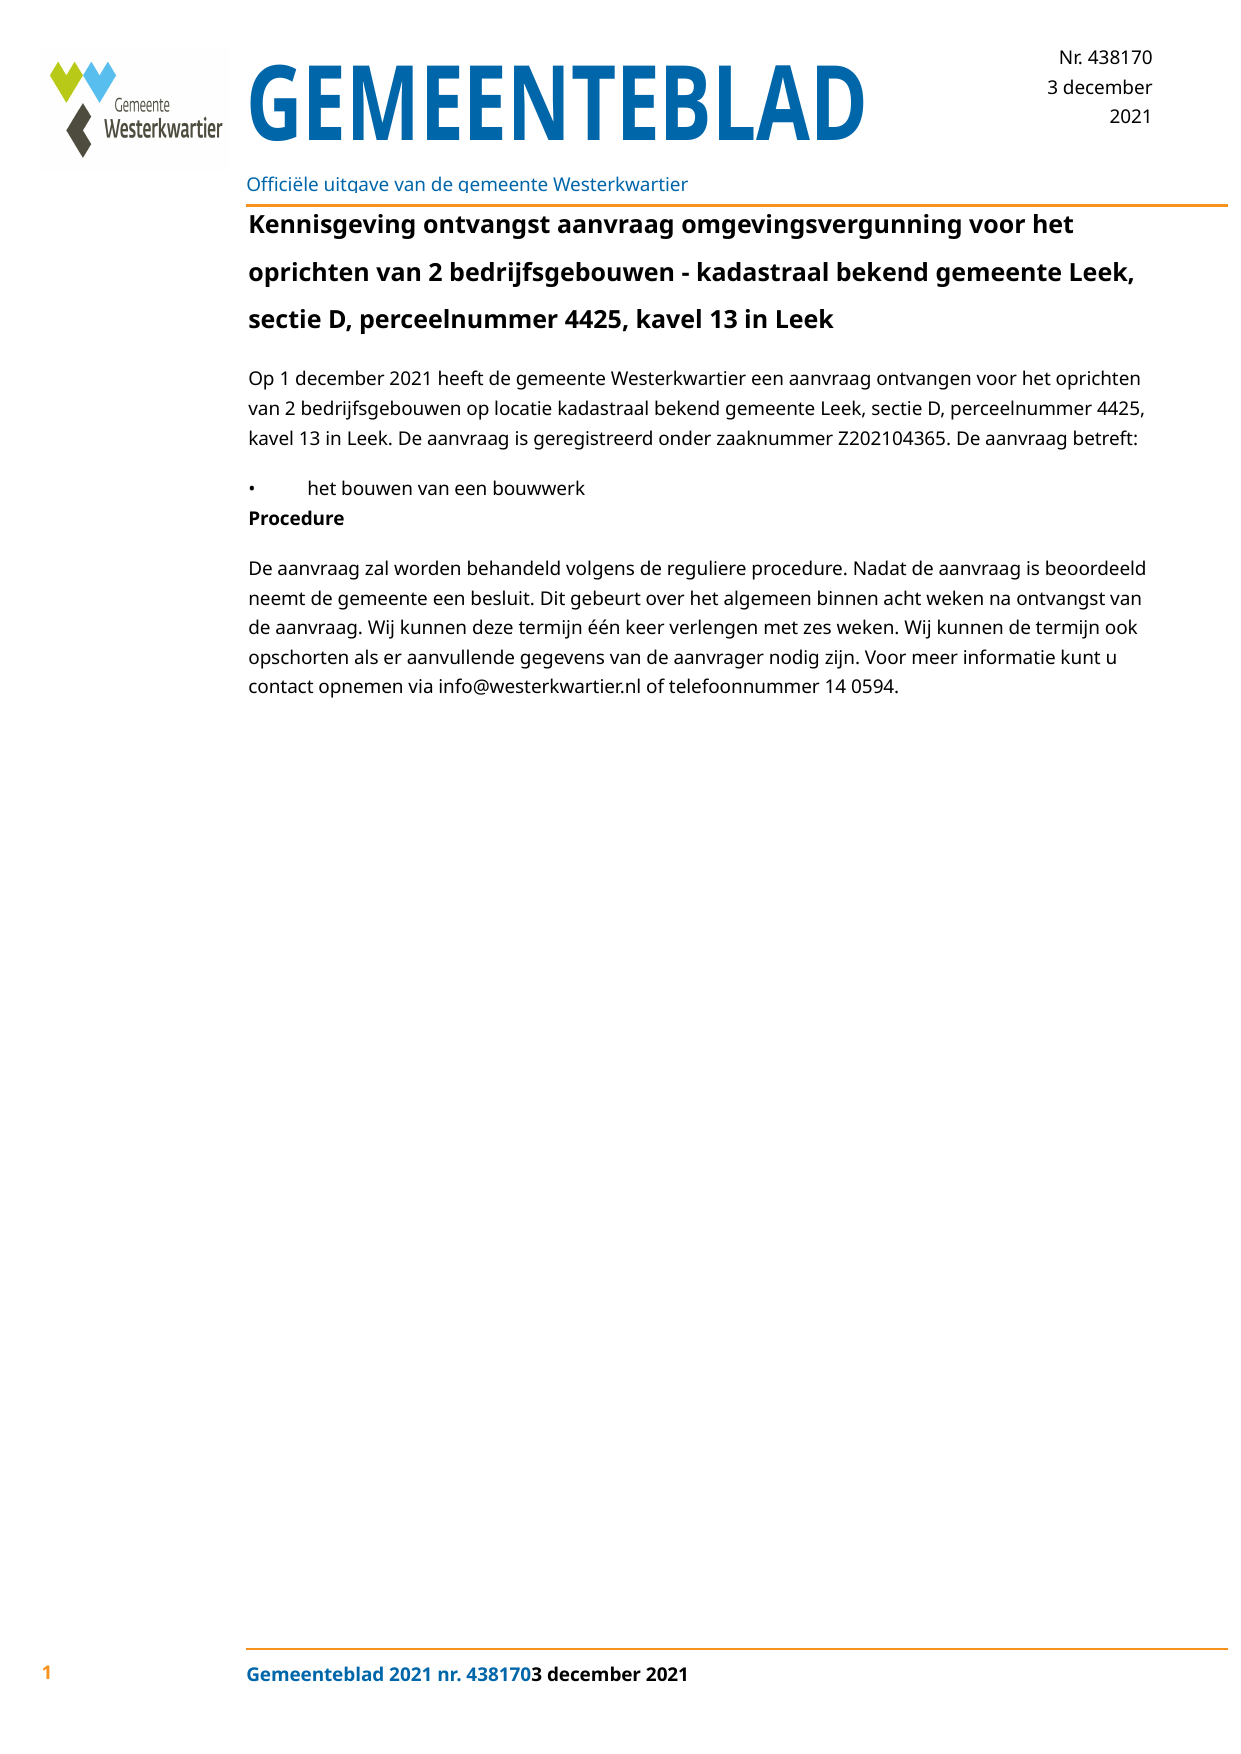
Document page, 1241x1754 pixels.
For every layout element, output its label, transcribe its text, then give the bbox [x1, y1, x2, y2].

text De aanvraag zal worden behandeld volgens de reguliere procedure. Nadat de aanvraag is beoordeeld neemt de gemeente een besluit. Dit gebeurt over het algemeen binnen acht weken na ontvangst van de aanvraag. Wij kunnen deze termijn één keer verlengen met zes weken. Wij kunnen de termijn ook opschorten als er aanvullende gegevens van de aanvrager nodig zijn. Voor meer informatie kunt u contact opnemen via info@westerkwartier.nl of telefoonnummer 14 0594. [248, 555, 1152, 699]
text Procedure [248, 505, 1152, 530]
text Kennisgeving ontvangst aanvraag omgevingsvergunning voor het oprichten van 2 bedrijfsgebouwen - kadastraal bekend gemeente Leek, sectie D, perceelnummer 4425, kavel 13 in Leek [248, 207, 1152, 336]
picture [41, 47, 231, 172]
text Op 1 december 2021 heeft de gemeente Westerkwartier een aanvraag ontvangen voor het oprichten van 2 bedrijfsgebouwen op locatie kadastraal bekend gemeente Leek, sectie D, perceelnummer 4425, kavel 13 in Leek. De aanvraag is geregistreerd onder zaaknummer Z202104365. De aanvraag betreft: [248, 366, 1152, 450]
list het bouwen van een bouwwerk [248, 475, 1152, 501]
